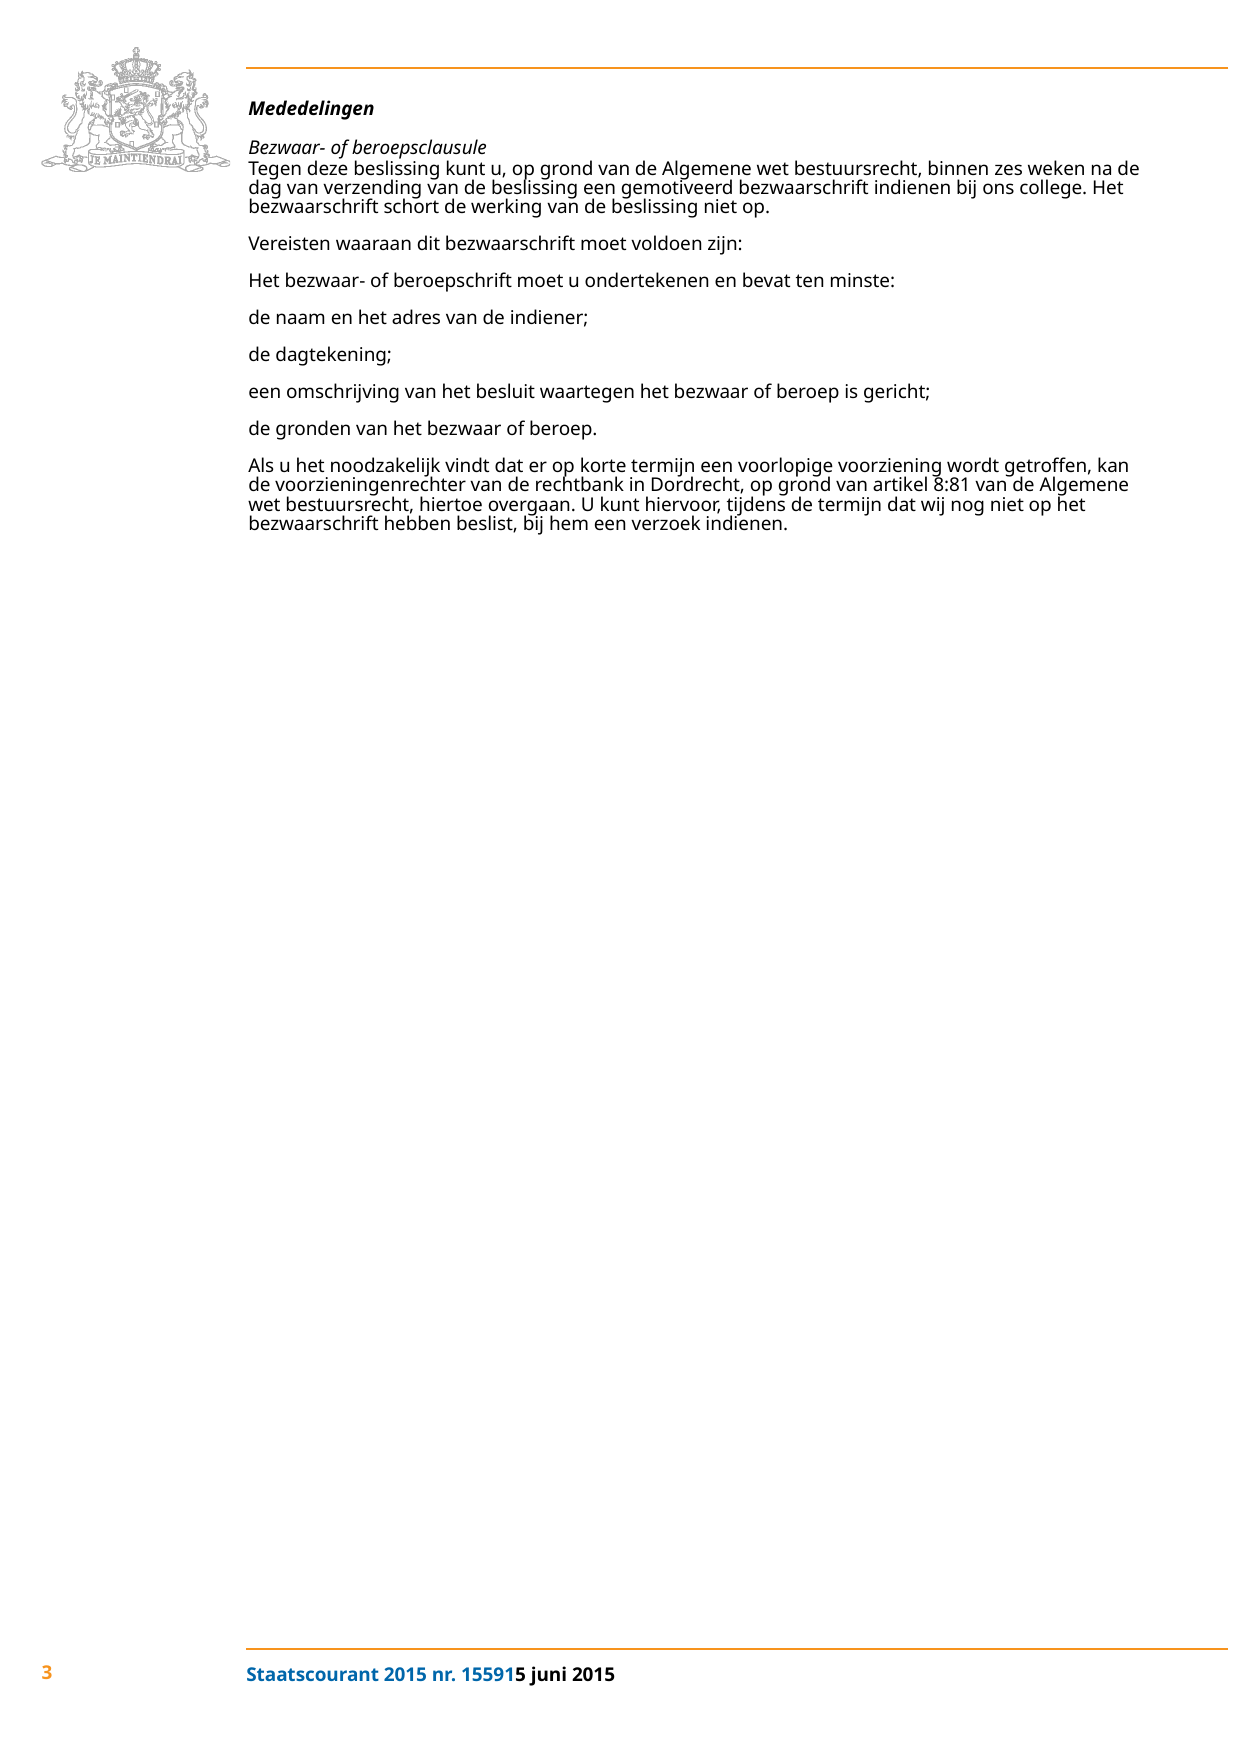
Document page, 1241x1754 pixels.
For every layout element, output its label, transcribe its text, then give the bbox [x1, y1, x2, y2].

text Als u het noodzakelijk vindt dat er op korte termijn een voorlopige voorziening wordt getroffen, kan de voorzieningenrechter van de rechtbank in Dordrecht, op grond van artikel 8:81 van de Algemene wet bestuursrecht, hiertoe overgaan. U kunt hiervoor, tijdens de termijn dat wij nog niet op het bezwaarschrift hebben beslist, bij hem een verzoek indienen. [248, 457, 1152, 534]
text een omschrijving van het besluit waartegen het bezwaar of beroep is gericht; [248, 383, 1152, 402]
picture [41, 47, 231, 172]
text de dagtekening; [248, 346, 1152, 366]
text Het bezwaar- of beroepschrift moet u ondertekenen en bevat ten minste: [248, 272, 1152, 292]
text Mededelingen [248, 95, 1152, 121]
text Tegen deze beslissing kunt u, op grond van de Algemene wet bestuursrecht, binnen zes weken na de dag van verzending van de beslissing een gemotiveerd bezwaarschrift indienen bij ons college. Het bezwaarschrift schort de werking van de beslissing niet op. [248, 160, 1152, 218]
text de gronden van het bezwaar of beroep. [248, 420, 1152, 439]
text Bezwaar- of beroepsclausule [248, 134, 1152, 160]
text Vereisten waaraan dit bezwaarschrift moet voldoen zijn: [248, 235, 1152, 254]
text de naam en het adres van de indiener; [248, 309, 1152, 328]
